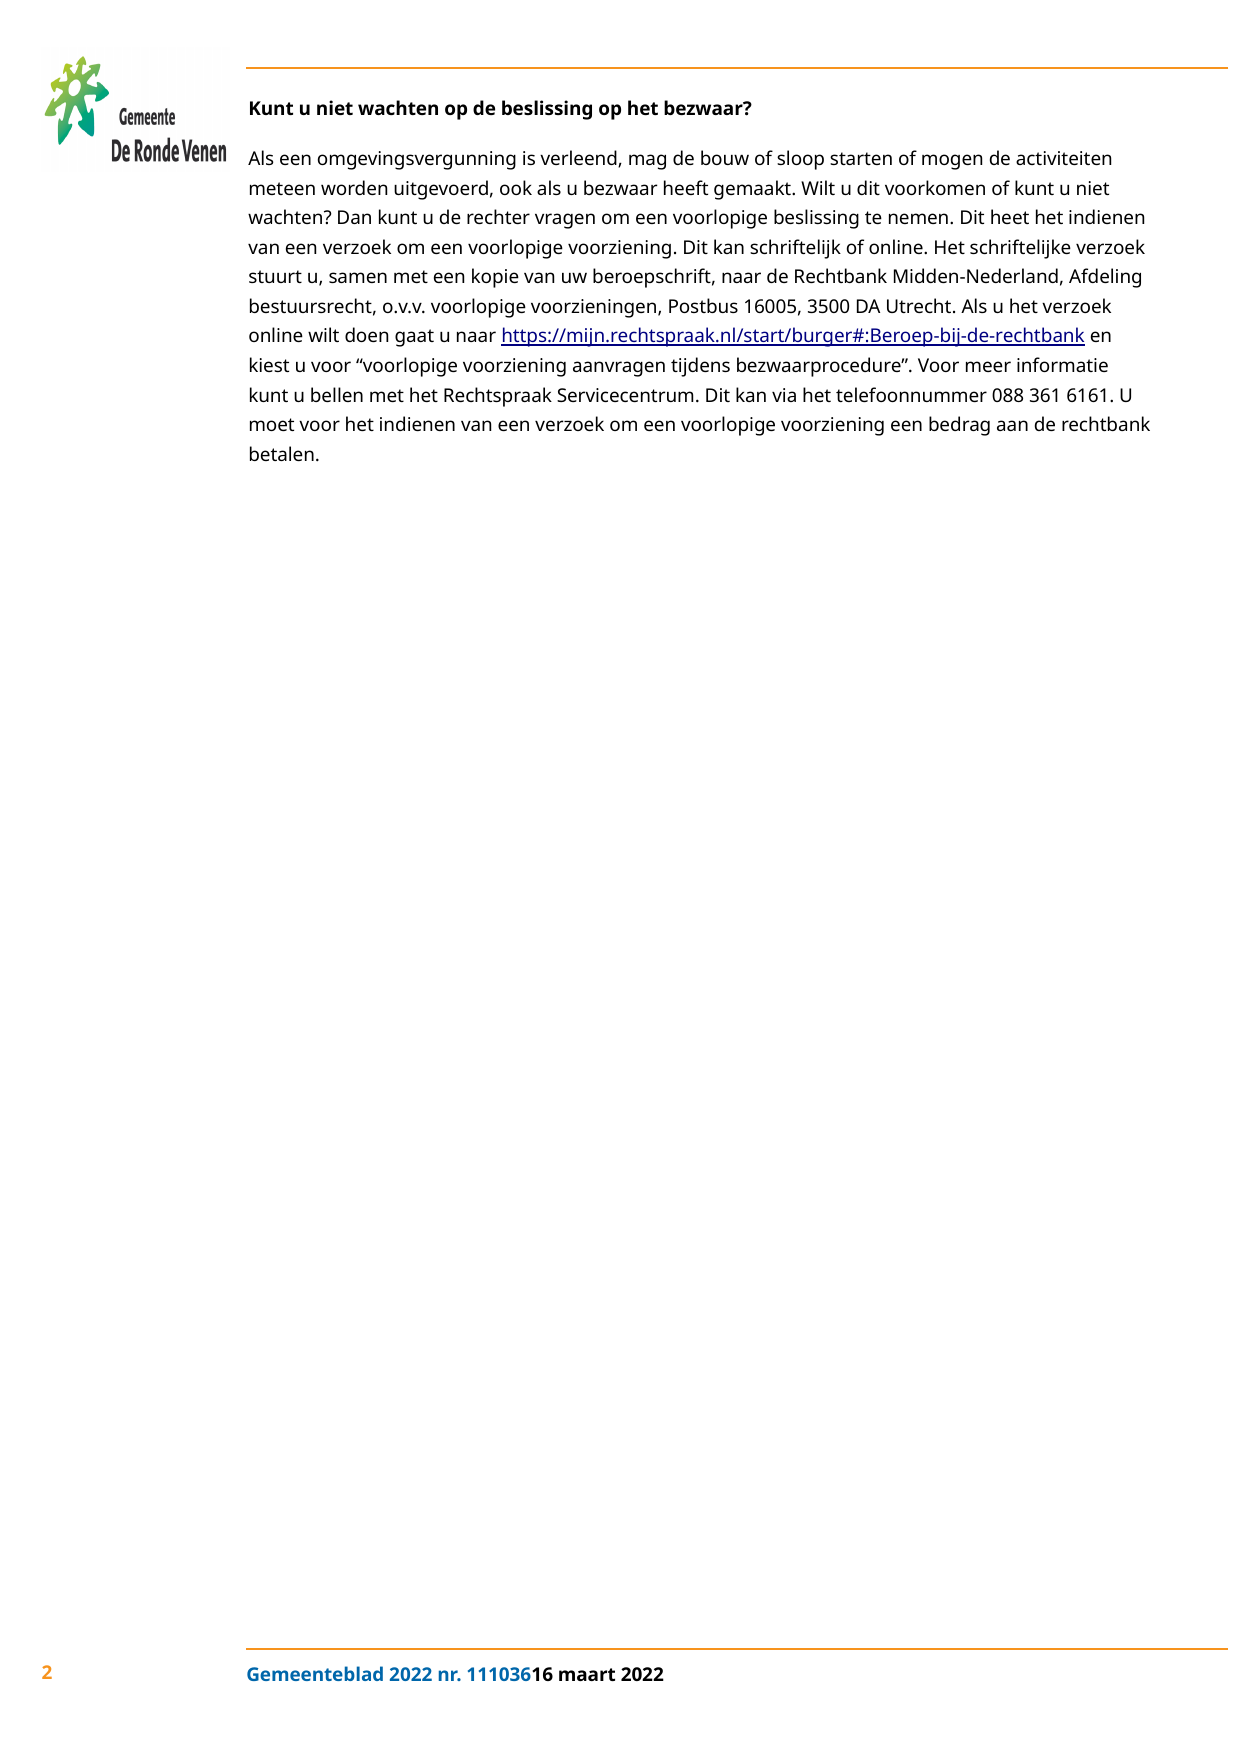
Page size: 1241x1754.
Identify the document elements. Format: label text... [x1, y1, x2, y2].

text Als een omgevingsvergunning is verleend, mag de bouw of sloop starten of mogen de activiteiten meteen worden uitgevoerd, ook als u bezwaar heeft gemaakt. Wilt u dit voorkomen of kunt u niet wachten? Dan kunt u de rechter vragen om een voorlopige beslissing te nemen. Dit heet het indienen van een verzoek om een voorlopige voorziening. Dit kan schriftelijk of online. Het schriftelijke verzoek stuurt u, samen met een kopie van uw beroepschrift, naar de Rechtbank Midden-Nederland, Afdeling bestuursrecht, o.v.v. voorlopige voorzieningen, Postbus 16005, 3500 DA Utrecht. Als u het verzoek online wilt doen gaat u naar https://mijn.rechtspraak.nl/start/burger#:Beroep-bij-de-rechtbank en kiest u voor “voorlopige voorziening aanvragen tijdens bezwaarprocedure”. Voor meer informatie kunt u bellen met het Rechtspraak Servicecentrum. Dit kan via het telefoonnummer 088 361 6161. U moet voor het indienen van een verzoek om een voorlopige voorziening een bedrag aan de rechtbank betalen. [248, 145, 1152, 467]
picture [41, 47, 231, 172]
text Kunt u niet wachten op de beslissing op het bezwaar? [248, 95, 1152, 121]
